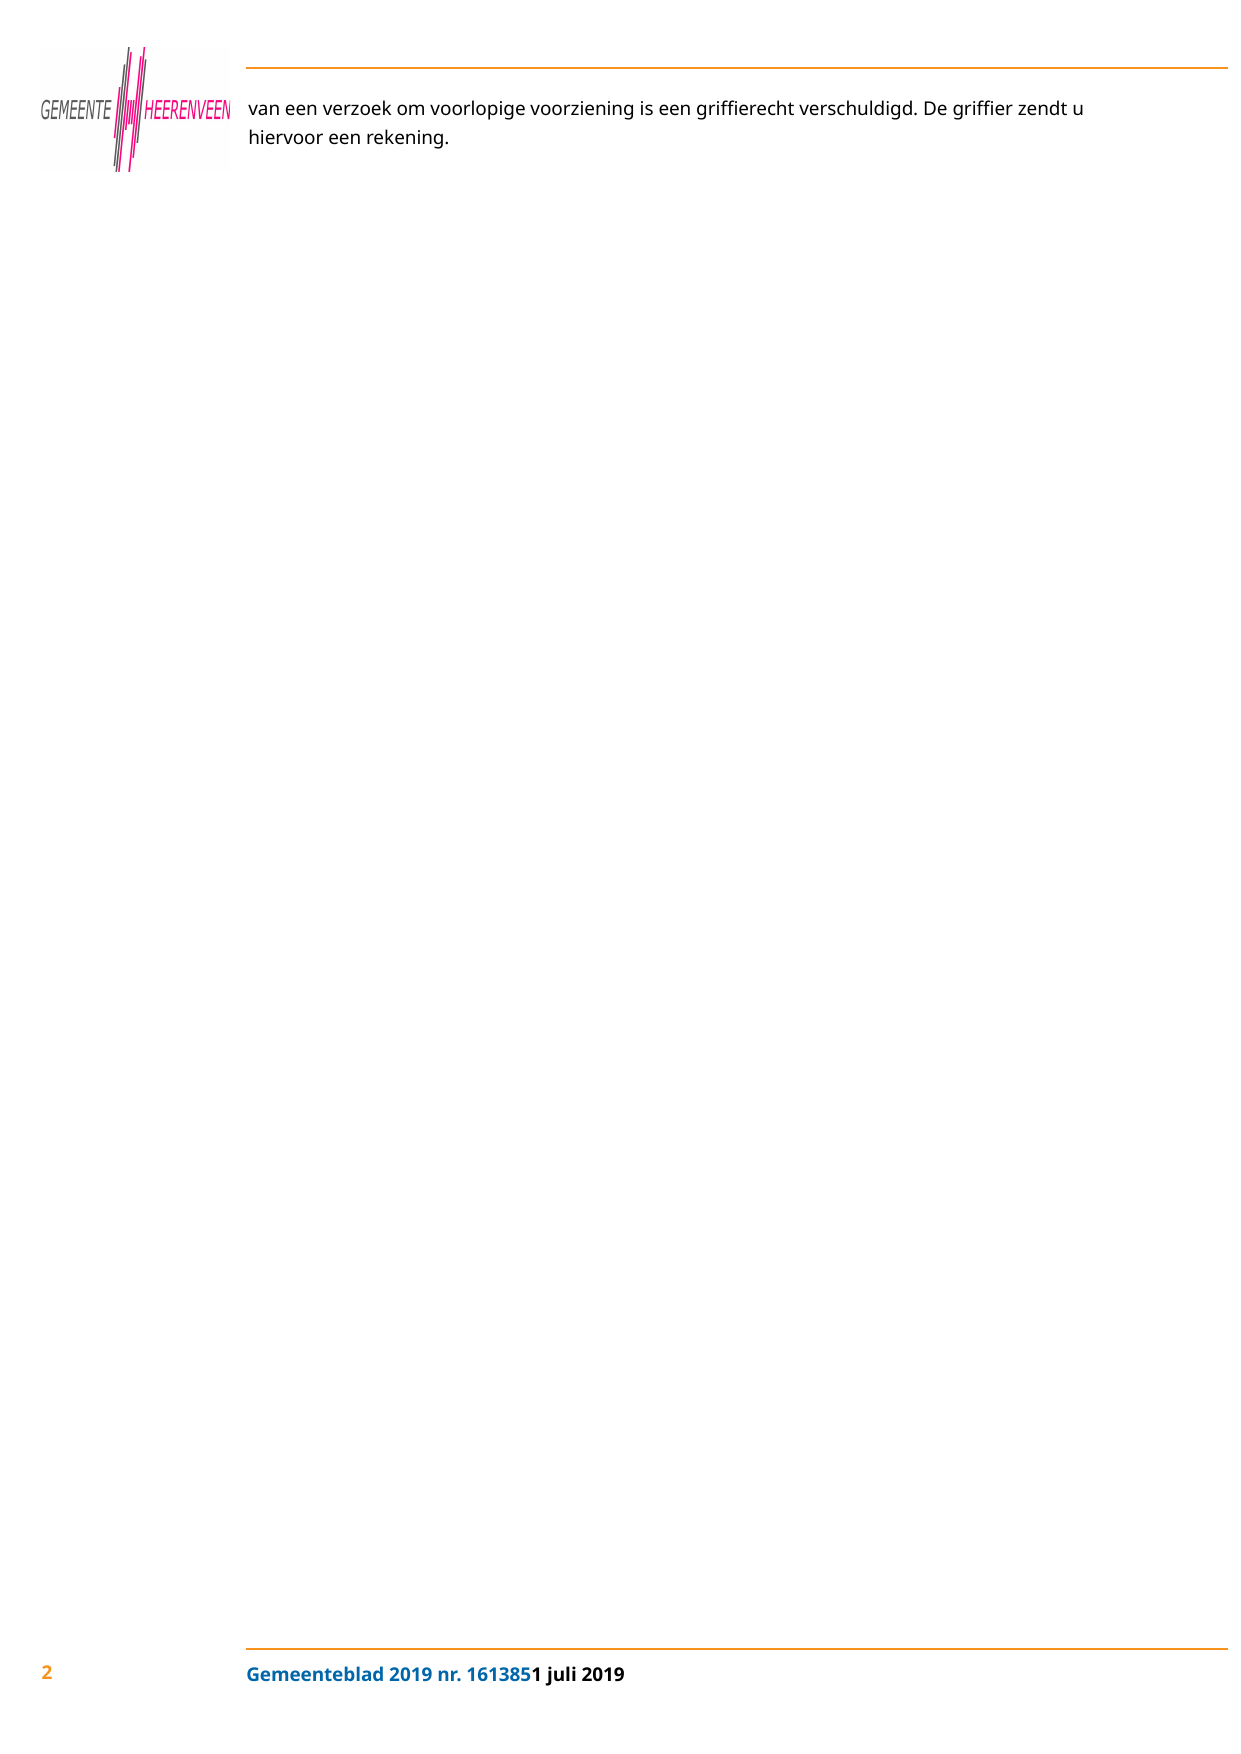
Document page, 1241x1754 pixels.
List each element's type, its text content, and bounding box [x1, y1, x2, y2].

text van een verzoek om voorlopige voorziening is een griffierecht verschuldigd. De griffier zendt u hiervoor een rekening. [248, 95, 1152, 150]
picture [41, 47, 231, 172]
